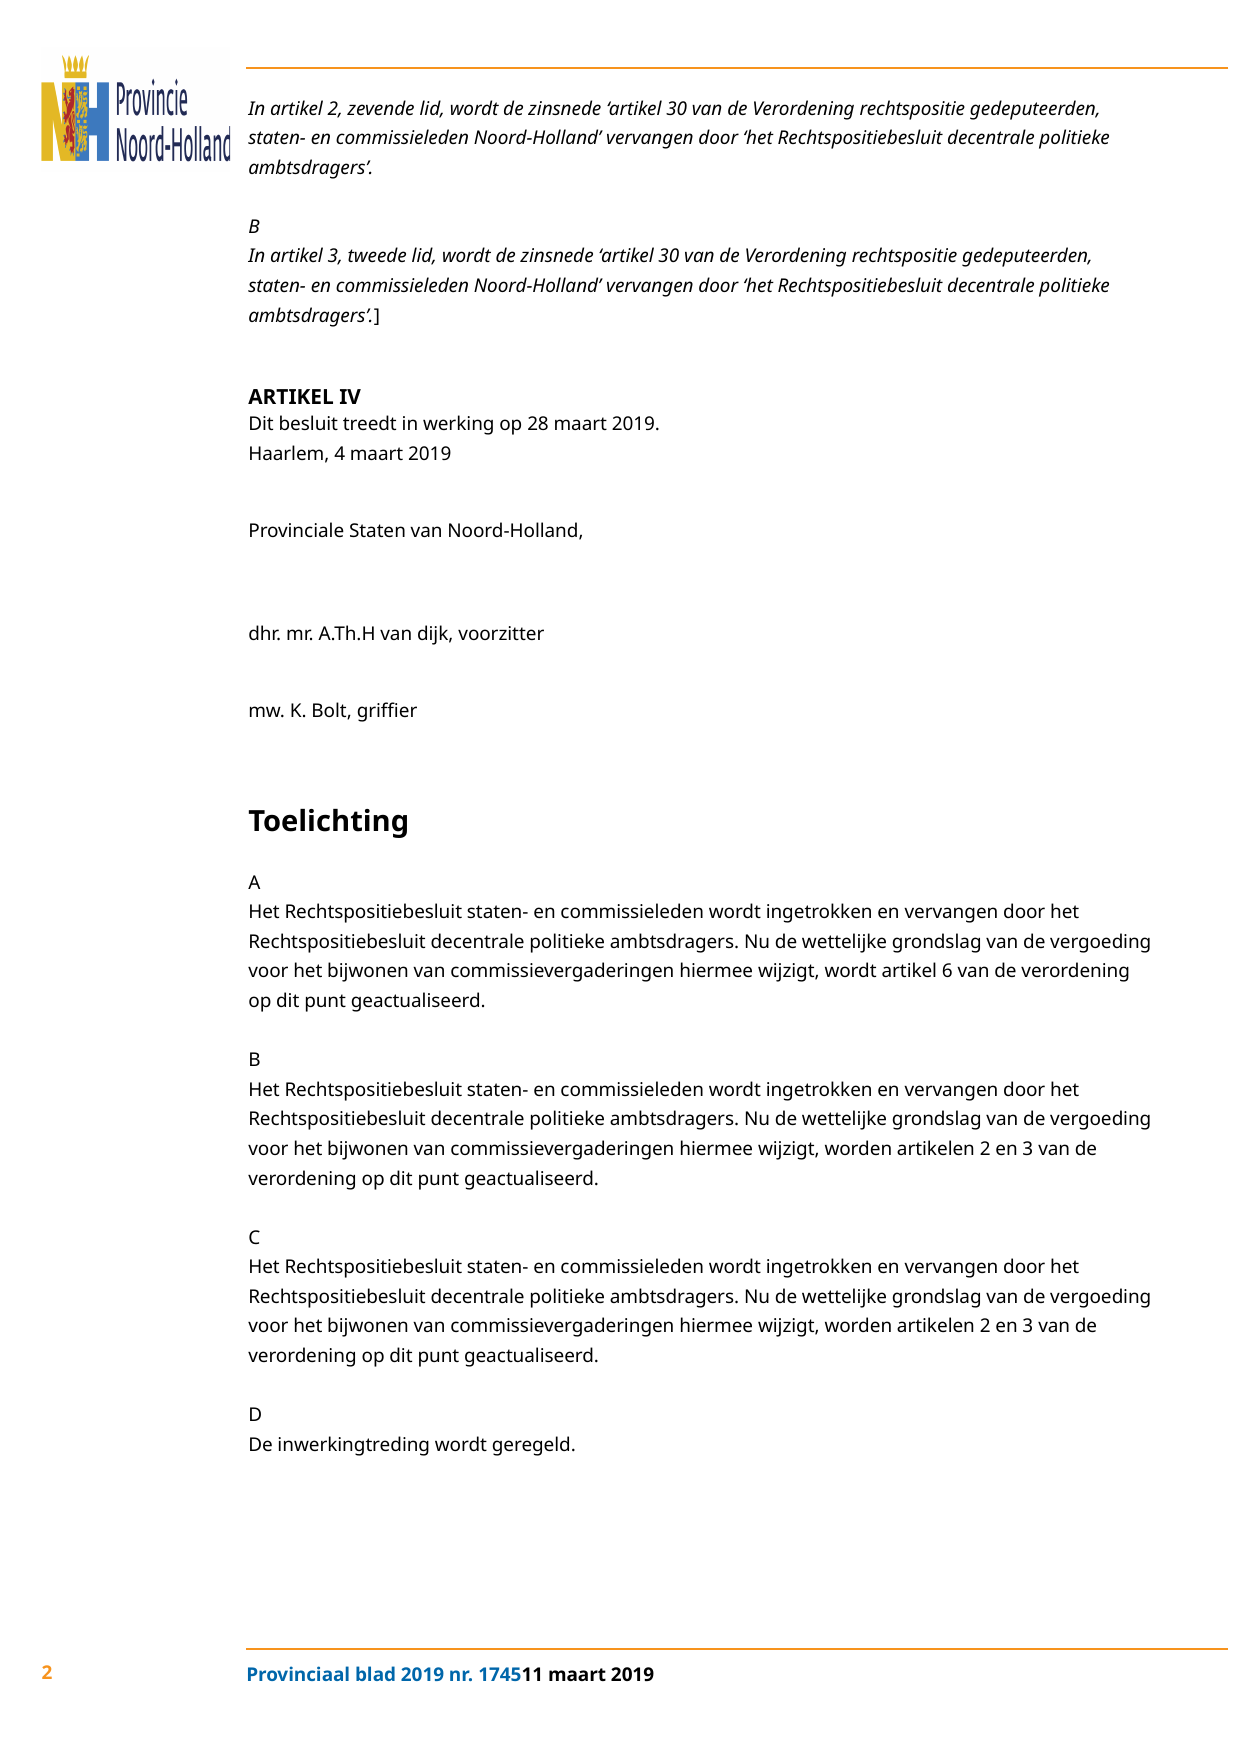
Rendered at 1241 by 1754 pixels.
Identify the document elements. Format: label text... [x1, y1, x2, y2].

text Provinciale Staten van Noord-Holland, [248, 517, 1152, 543]
text ARTIKEL IV [248, 382, 1152, 410]
text C [248, 1224, 1152, 1250]
picture [41, 47, 231, 172]
text De inwerkingtreding wordt geregeld. [248, 1431, 1152, 1457]
text Het Rechtspositiebesluit staten- en commissieleden wordt ingetrokken en vervangen door het Rechtspositiebesluit decentrale politieke ambtsdragers. Nu de wettelijke grondslag van de vergoeding voor het bijwonen van commissievergaderingen hiermee wijzigt, worden artikelen 2 en 3 van de verordening op dit punt geactualiseerd. [248, 1076, 1152, 1191]
text mw. K. Bolt, griffier [248, 697, 1152, 723]
text In artikel 3, tweede lid, wordt de zinsnede ‘artikel 30 van de Verordening rechtspositie gedeputeerden, staten- en commissieleden Noord-Holland’ vervangen door ‘het Rechtspositiebesluit decentrale politieke ambtsdragers’.] [248, 243, 1152, 328]
text D [248, 1401, 1152, 1427]
text Het Rechtspositiebesluit staten- en commissieleden wordt ingetrokken en vervangen door het Rechtspositiebesluit decentrale politieke ambtsdragers. Nu de wettelijke grondslag van de vergoeding voor het bijwonen van commissievergaderingen hiermee wijzigt, worden artikelen 2 en 3 van de verordening op dit punt geactualiseerd. [248, 1253, 1152, 1368]
text Dit besluit treedt in werking op 28 maart 2019. [248, 410, 1152, 436]
text A [248, 869, 1152, 895]
text B [248, 1046, 1152, 1072]
text Toelichting [248, 800, 1152, 840]
text In artikel 2, zevende lid, wordt de zinsnede ‘artikel 30 van de Verordening rechtspositie gedeputeerden, staten- en commissieleden Noord-Holland’ vervangen door ‘het Rechtspositiebesluit decentrale politieke ambtsdragers’. [248, 95, 1152, 180]
text dhr. mr. A.Th.H van dijk, voorzitter [248, 620, 1152, 646]
text Haarlem, 4 maart 2019 [248, 440, 1152, 466]
text B [248, 213, 1152, 239]
text Het Rechtspositiebesluit staten- en commissieleden wordt ingetrokken en vervangen door het Rechtspositiebesluit decentrale politieke ambtsdragers. Nu de wettelijke grondslag van de vergoeding voor het bijwonen van commissievergaderingen hiermee wijzigt, wordt artikel 6 van de verordening op dit punt geactualiseerd. [248, 898, 1152, 1013]
